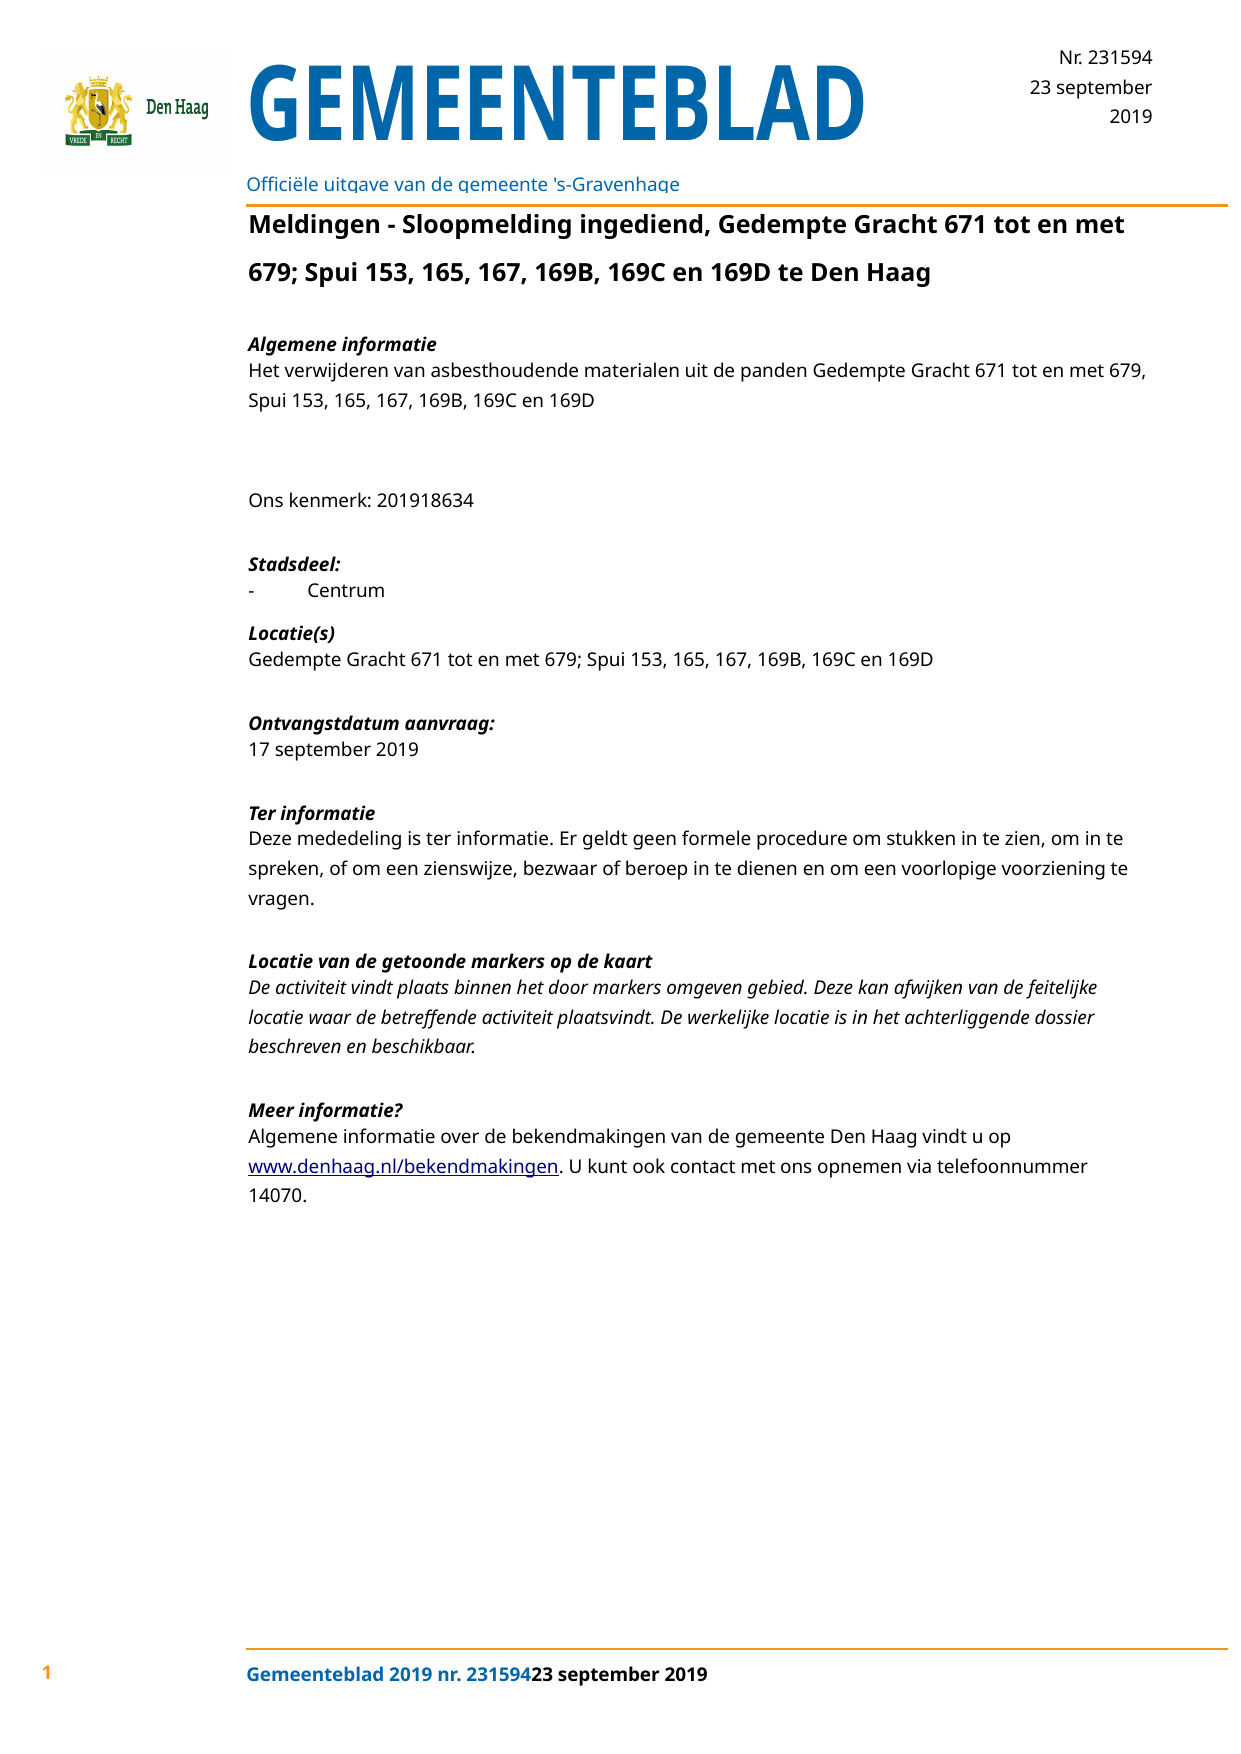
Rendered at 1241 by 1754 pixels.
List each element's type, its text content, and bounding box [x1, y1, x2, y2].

text De activiteit vindt plaats binnen het door markers omgeven gebied. Deze kan afwijken van de feitelijke locatie waar de betreffende activiteit plaatsvindt. De werkelijke locatie is in het achterliggende dossier beschreven en beschikbaar. [248, 974, 1152, 1059]
list Centrum [248, 577, 1152, 603]
text Gedempte Gracht 671 tot en met 679; Spui 153, 165, 167, 169B, 169C en 169D [248, 646, 1152, 672]
text Deze mededeling is ter informatie. Er geldt geen formele procedure om stukken in te zien, om in te spreken, of om een zienswijze, bezwaar of beroep in te dienen en om een voorlopige voorziening te vragen. [248, 826, 1152, 910]
text 17 september 2019 [248, 736, 1152, 762]
picture [41, 47, 231, 172]
text Meer informatie? [248, 1097, 1152, 1123]
text Locatie(s) [248, 620, 1152, 646]
text Algemene informatie over de bekendmakingen van de gemeente Den Haag vindt u op www.denhaag.nl/bekendmakingen. U kunt ook contact met ons opnemen via telefoonnummer 14070. [248, 1123, 1152, 1208]
text Ter informatie [248, 800, 1152, 826]
text Locatie van de getoonde markers op de kaart [248, 949, 1152, 974]
text Ontvangstdatum aanvraag: [248, 710, 1152, 736]
text Algemene informatie [248, 331, 1152, 357]
text Meldingen - Sloopmelding ingediend, Gedempte Gracht 671 tot en met 679; Spui 153, 165, 167, 169B, 169C en 169D te Den Haag [248, 207, 1152, 288]
text Stadsdeel: [248, 552, 1152, 577]
text Het verwijderen van asbesthoudende materialen uit de panden Gedempte Gracht 671 tot en met 679, Spui 153, 165, 167, 169B, 169C en 169D [248, 357, 1152, 412]
text Ons kenmerk: 201918634 [248, 488, 1152, 513]
